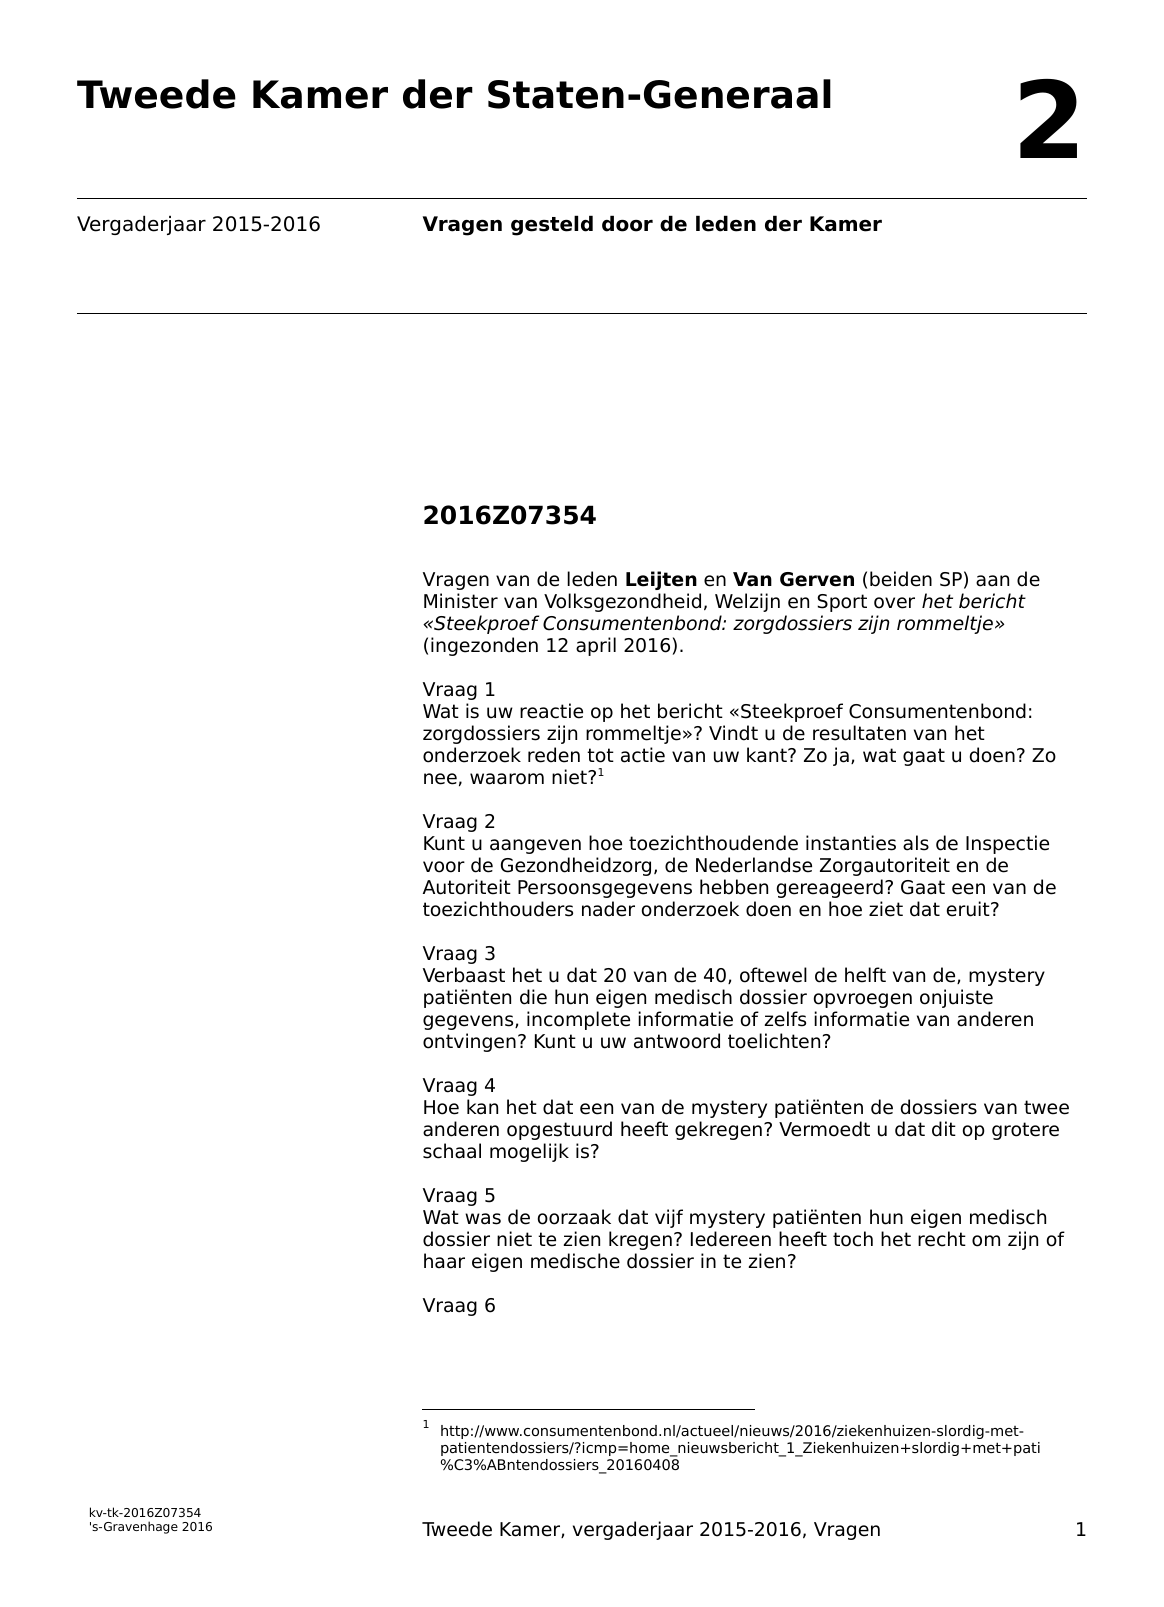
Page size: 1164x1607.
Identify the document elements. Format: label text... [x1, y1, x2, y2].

table_header Tweede Kamer der Staten-Generaal [77, 59, 886, 198]
text Wat was de oorzaak dat vijf mystery patiënten hun eigen medisch dossier niet te zien kregen? Iedereen heeft toch het recht om zijn of haar eigen medische dossier in te zien? [422, 1207, 1087, 1273]
text 2016Z07354 [422, 501, 1087, 531]
text http://www.consumentenbond.nl/actueel/nieuws/2016/ziekenhuizen-slordig-met-patientendossiers/?icmp=home_nieuwsbericht_1_Ziekenhuizen+slordig+met+pati%C3%ABntendossiers_20160408 [422, 1418, 1087, 1474]
text 's-Gravenhage 2016 [88, 1520, 323, 1534]
text Vragen van de leden Leijten en Van Gerven (beiden SP) aan de Minister van Volksgezondheid, Welzijn en Sport over het bericht «Steekproef Consumentenbond: zorgdossiers zijn rommeltje» (ingezonden 12 april 2016). [422, 569, 1087, 657]
text Vraag 4 [422, 1075, 1087, 1097]
text Hoe kan het dat een van de mystery patiënten de dossiers van twee anderen opgestuurd heeft gekregen? Vermoedt u dat dit op grotere schaal mogelijk is? [422, 1097, 1087, 1163]
text Vraag 1 [422, 679, 1087, 701]
text Vraag 2 [422, 811, 1087, 833]
text Wat is uw reactie op het bericht «Steekproef Consumentenbond: zorgdossiers zijn rommeltje»? Vindt u de resultaten van het onderzoek reden tot actie van uw kant? Zo ja, wat gaat u doen? Zo nee, waarom niet? [422, 701, 1087, 789]
table_header 2 [886, 59, 1087, 198]
text kv-tk-2016Z07354 [88, 1506, 323, 1520]
text Vraag 6 [422, 1295, 1087, 1317]
text Verbaast het u dat 20 van de 40, oftewel de helft van de, mystery patiënten die hun eigen medisch dossier opvroegen onjuiste gegevens, incomplete informatie of zelfs informatie van anderen ontvingen? Kunt u uw antwoord toelichten? [422, 965, 1087, 1053]
text Vraag 3 [422, 943, 1087, 965]
text Kunt u aangeven hoe toezichthoudende instanties als de Inspectie voor de Gezondheidzorg, de Nederlandse Zorgautoriteit en de Autoriteit Persoonsgegevens hebben gereageerd? Gaat een van de toezichthouders nader onderzoek doen en hoe ziet dat eruit? [422, 833, 1087, 921]
table_cell Vragen gesteld door de leden der Kamer [422, 199, 1087, 313]
table_cell Vergaderjaar 2015-2016 [77, 199, 422, 313]
text Vraag 5 [422, 1185, 1087, 1207]
